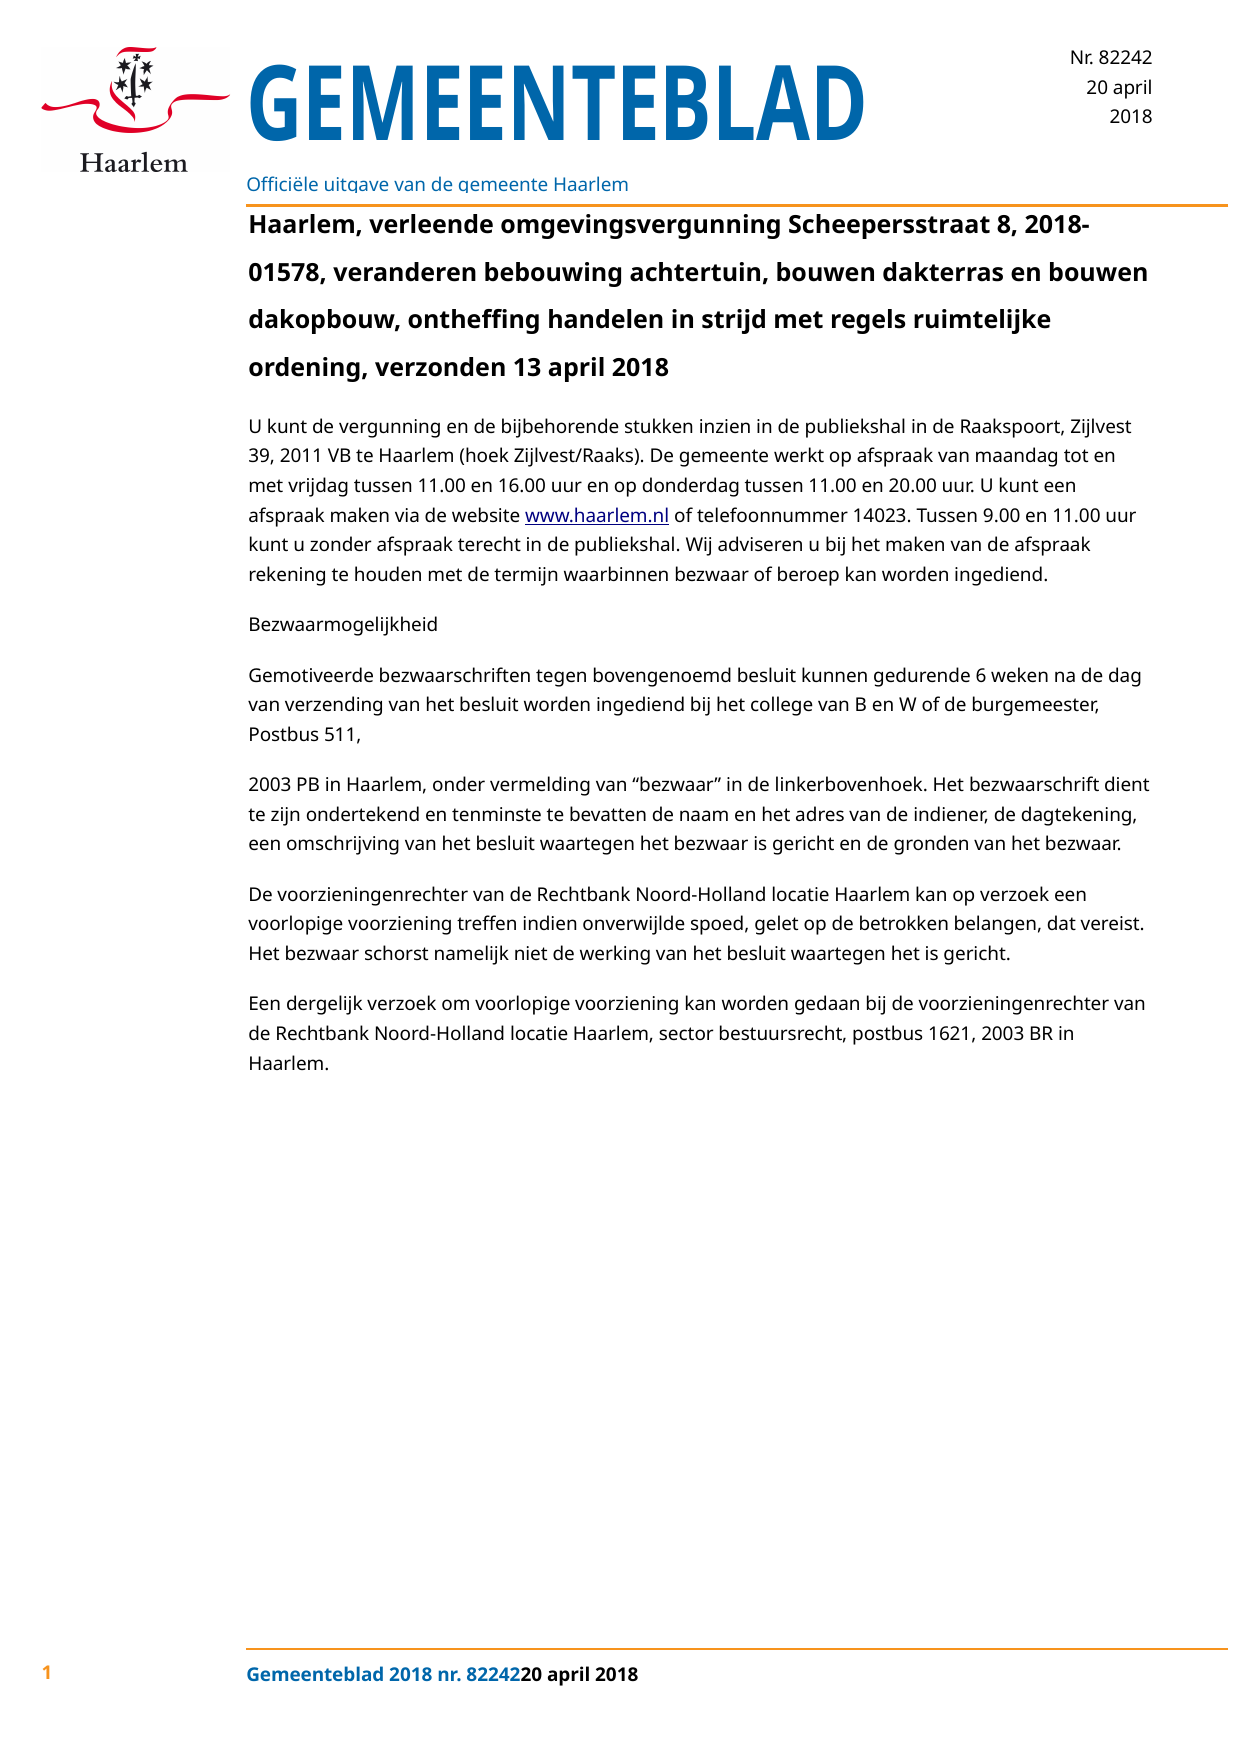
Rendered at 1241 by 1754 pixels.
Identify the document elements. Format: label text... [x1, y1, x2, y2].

picture [41, 47, 231, 172]
text Gemotiveerde bezwaarschriften tegen bovengenoemd besluit kunnen gedurende 6 weken na de dag van verzending van het besluit worden ingediend bij het college van B en W of de burgemeester, Postbus 511, [248, 662, 1152, 747]
text Bezwaarmogelijkheid [248, 611, 1152, 637]
text De voorzieningenrechter van de Rechtbank Noord-Holland locatie Haarlem kan op verzoek een voorlopige voorziening treffen indien onverwijlde spoed, gelet op de betrokken belangen, dat vereist. Het bezwaar schorst namelijk niet de werking van het besluit waartegen het is gericht. [248, 881, 1152, 966]
text U kunt de vergunning en de bijbehorende stukken inzien in de publiekshal in de Raakspoort, Zijlvest 39, 2011 VB te Haarlem (hoek Zijlvest/Raaks). De gemeente werkt op afspraak van maandag tot en met vrijdag tussen 11.00 en 16.00 uur en op donderdag tussen 11.00 en 20.00 uur. U kunt een afspraak maken via de website www.haarlem.nl of telefoonnummer 14023. Tussen 9.00 en 11.00 uur kunt u zonder afspraak terecht in de publiekshal. Wij adviseren u bij het maken van de afspraak rekening te houden met de termijn waarbinnen bezwaar of beroep kan worden ingediend. [248, 413, 1152, 587]
text Een dergelijk verzoek om voorlopige voorziening kan worden gedaan bij de voorzieningenrechter van de Rechtbank Noord-Holland locatie Haarlem, sector bestuursrecht, postbus 1621, 2003 BR in Haarlem. [248, 991, 1152, 1076]
text Haarlem, verleende omgevingsvergunning Scheepersstraat 8, 2018-01578, veranderen bebouwing achtertuin, bouwen dakterras en bouwen dakopbouw, ontheffing handelen in strijd met regels ruimtelijke ordening, verzonden 13 april 2018 [248, 207, 1152, 384]
text 2003 PB in Haarlem, onder vermelding van “bezwaar” in de linkerbovenhoek. Het bezwaarschrift dient te zijn ondertekend en tenminste te bevatten de naam en het adres van de indiener, de dagtekening, een omschrijving van het besluit waartegen het bezwaar is gericht en de gronden van het bezwaar. [248, 771, 1152, 856]
